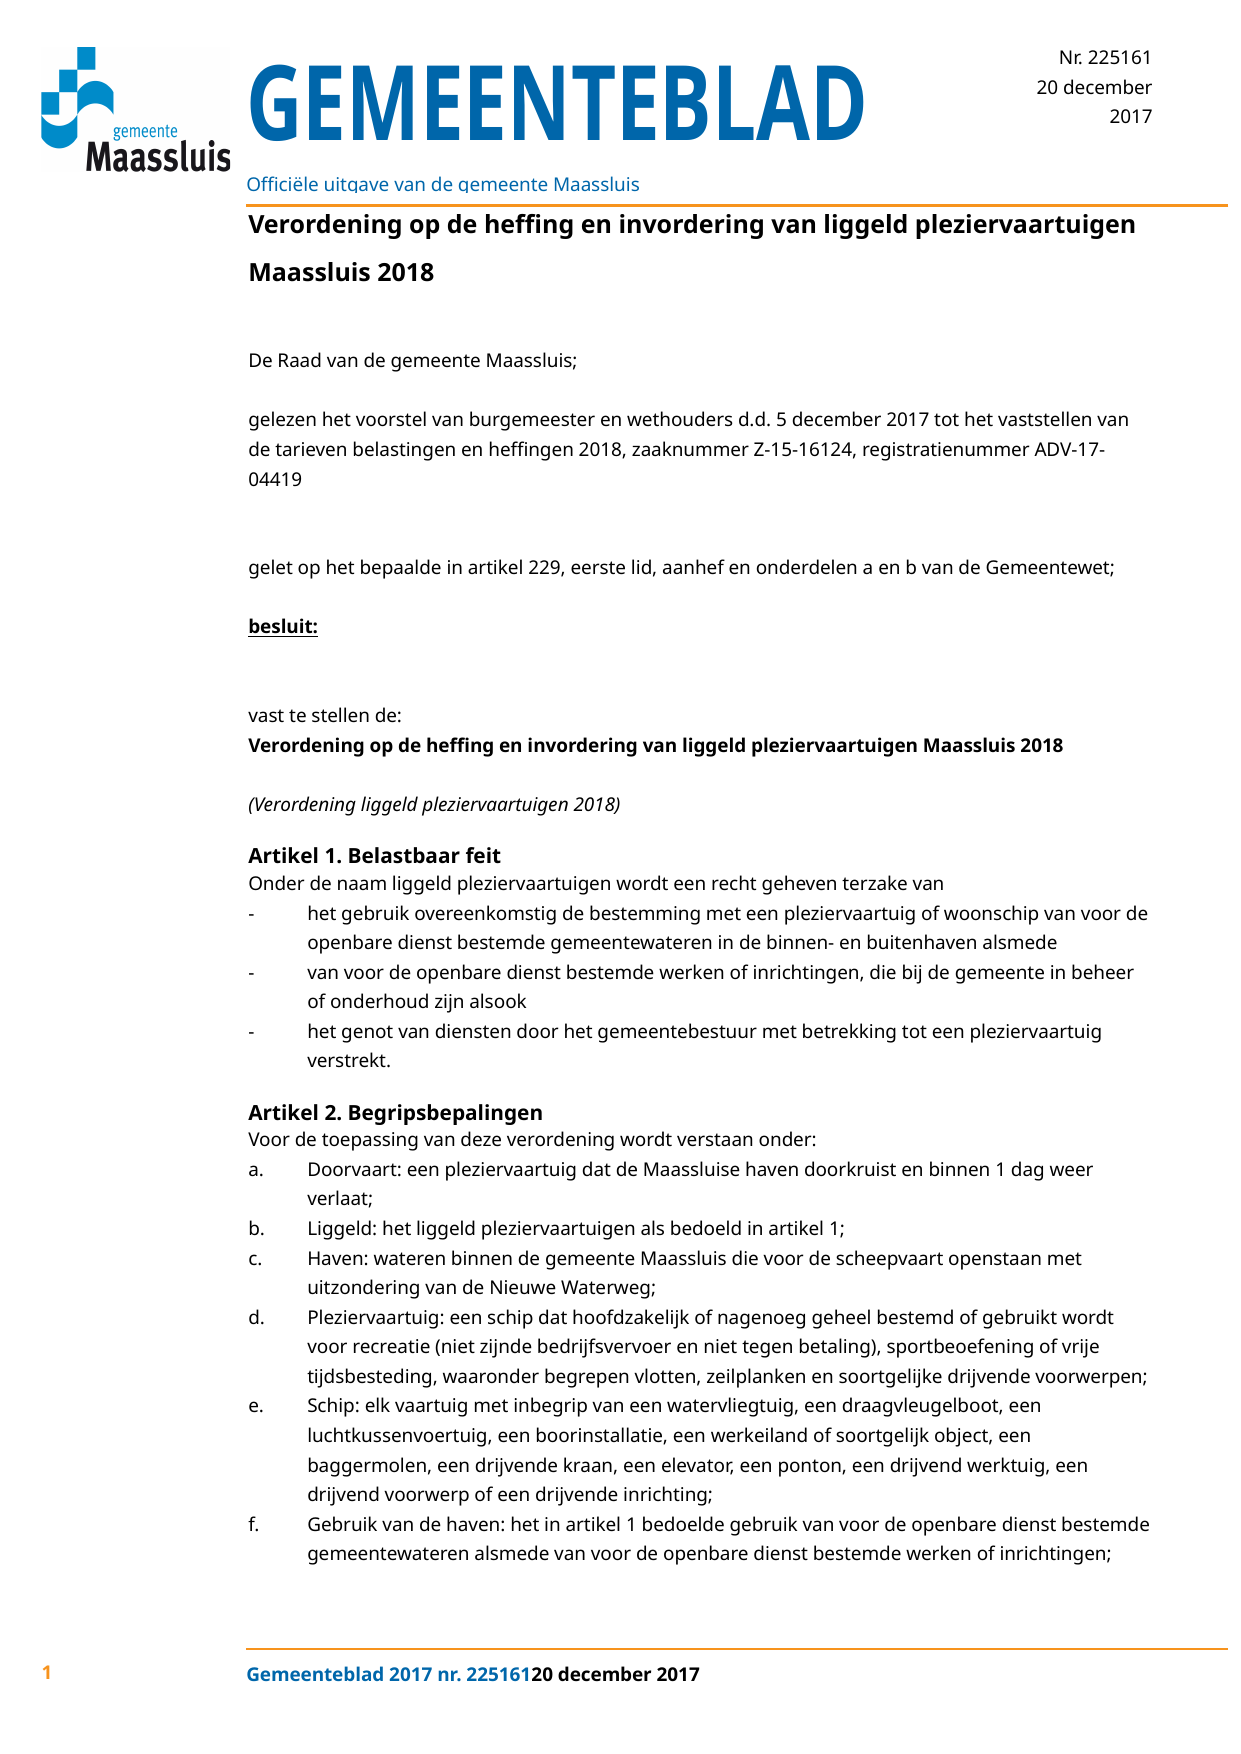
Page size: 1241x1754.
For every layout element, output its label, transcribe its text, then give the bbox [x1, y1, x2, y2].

text gelezen het voorstel van burgemeester en wethouders d.d. 5 december 2017 tot het vaststellen van de tarieven belastingen en heffingen 2018, zaaknummer Z-15-16124, registratienummer ADV-17-04419 [248, 407, 1152, 492]
list Liggeld: het liggeld pleziervaartuigen als bedoeld in artikel 1; [248, 1215, 1152, 1241]
text Verordening op de heffing en invordering van liggeld pleziervaartuigen Maassluis 2018 [248, 732, 1152, 758]
text vast te stellen de: [248, 702, 1152, 728]
text (Verordening liggeld pleziervaartuigen 2018) [248, 791, 1152, 817]
list Gebruik van de haven: het in artikel 1 bedoelde gebruik van voor de openbare dienst bestemde gemeentewateren alsmede van voor de openbare dienst bestemde werken of inrichtingen; [248, 1511, 1152, 1566]
text besluit: [248, 614, 1152, 639]
picture [41, 47, 231, 172]
picture [41, 47, 77, 92]
text gelet op het bepaalde in artikel 229, eerste lid, aanhef en onderdelen a en b van de Gemeentewet; [248, 554, 1152, 580]
list van voor de openbare dienst bestemde werken of inrichtingen, die bij de gemeente in beheer of onderhoud zijn alsook [248, 959, 1152, 1014]
list het gebruik overeenkomstig de bestemming met een pleziervaartuig of woonschip van voor de openbare dienst bestemde gemeentewateren in de binnen- en buitenhaven alsmede [248, 900, 1152, 955]
list Pleziervaartuig: een schip dat hoofdzakelijk of nagenoeg geheel bestemd of gebruikt wordt voor recreatie (niet zijnde bedrijfsvervoer en niet tegen betaling), sportbeoefening of vrije tijdsbesteding, waaronder begrepen vlotten, zeilplanken en soortgelijke drijvende voorwerpen; [248, 1304, 1152, 1389]
list Schip: elk vaartuig met inbegrip van een watervliegtuig, een draagvleugelboot, een luchtkussenvoertuig, een boorinstallatie, een werkeiland of soortgelijk object, een baggermolen, een drijvende kraan, een elevator, een ponton, een drijvend werktuig, een drijvend voorwerp of een drijvende inrichting; [248, 1393, 1152, 1507]
text Voor de toepassing van deze verordening wordt verstaan onder: [248, 1126, 1152, 1152]
list Doorvaart: een pleziervaartuig dat de Maassluise haven doorkruist en binnen 1 dag weer verlaat; [248, 1156, 1152, 1211]
text Artikel 2. Begripsbepalingen [248, 1098, 1152, 1126]
text Artikel 1. Belastbaar feit [248, 842, 1152, 870]
list het genot van diensten door het gemeentebestuur met betrekking tot een pleziervaartuig verstrekt. [248, 1018, 1152, 1073]
list Haven: wateren binnen de gemeente Maassluis die voor de scheepvaart openstaan met uitzondering van de Nieuwe Waterweg; [248, 1245, 1152, 1300]
text Verordening op de heffing en invordering van liggeld pleziervaartuigen Maassluis 2018 [248, 207, 1152, 288]
text De Raad van de gemeente Maassluis; [248, 347, 1152, 373]
text Onder de naam liggeld pleziervaartuigen wordt een recht geheven terzake van [248, 870, 1152, 896]
